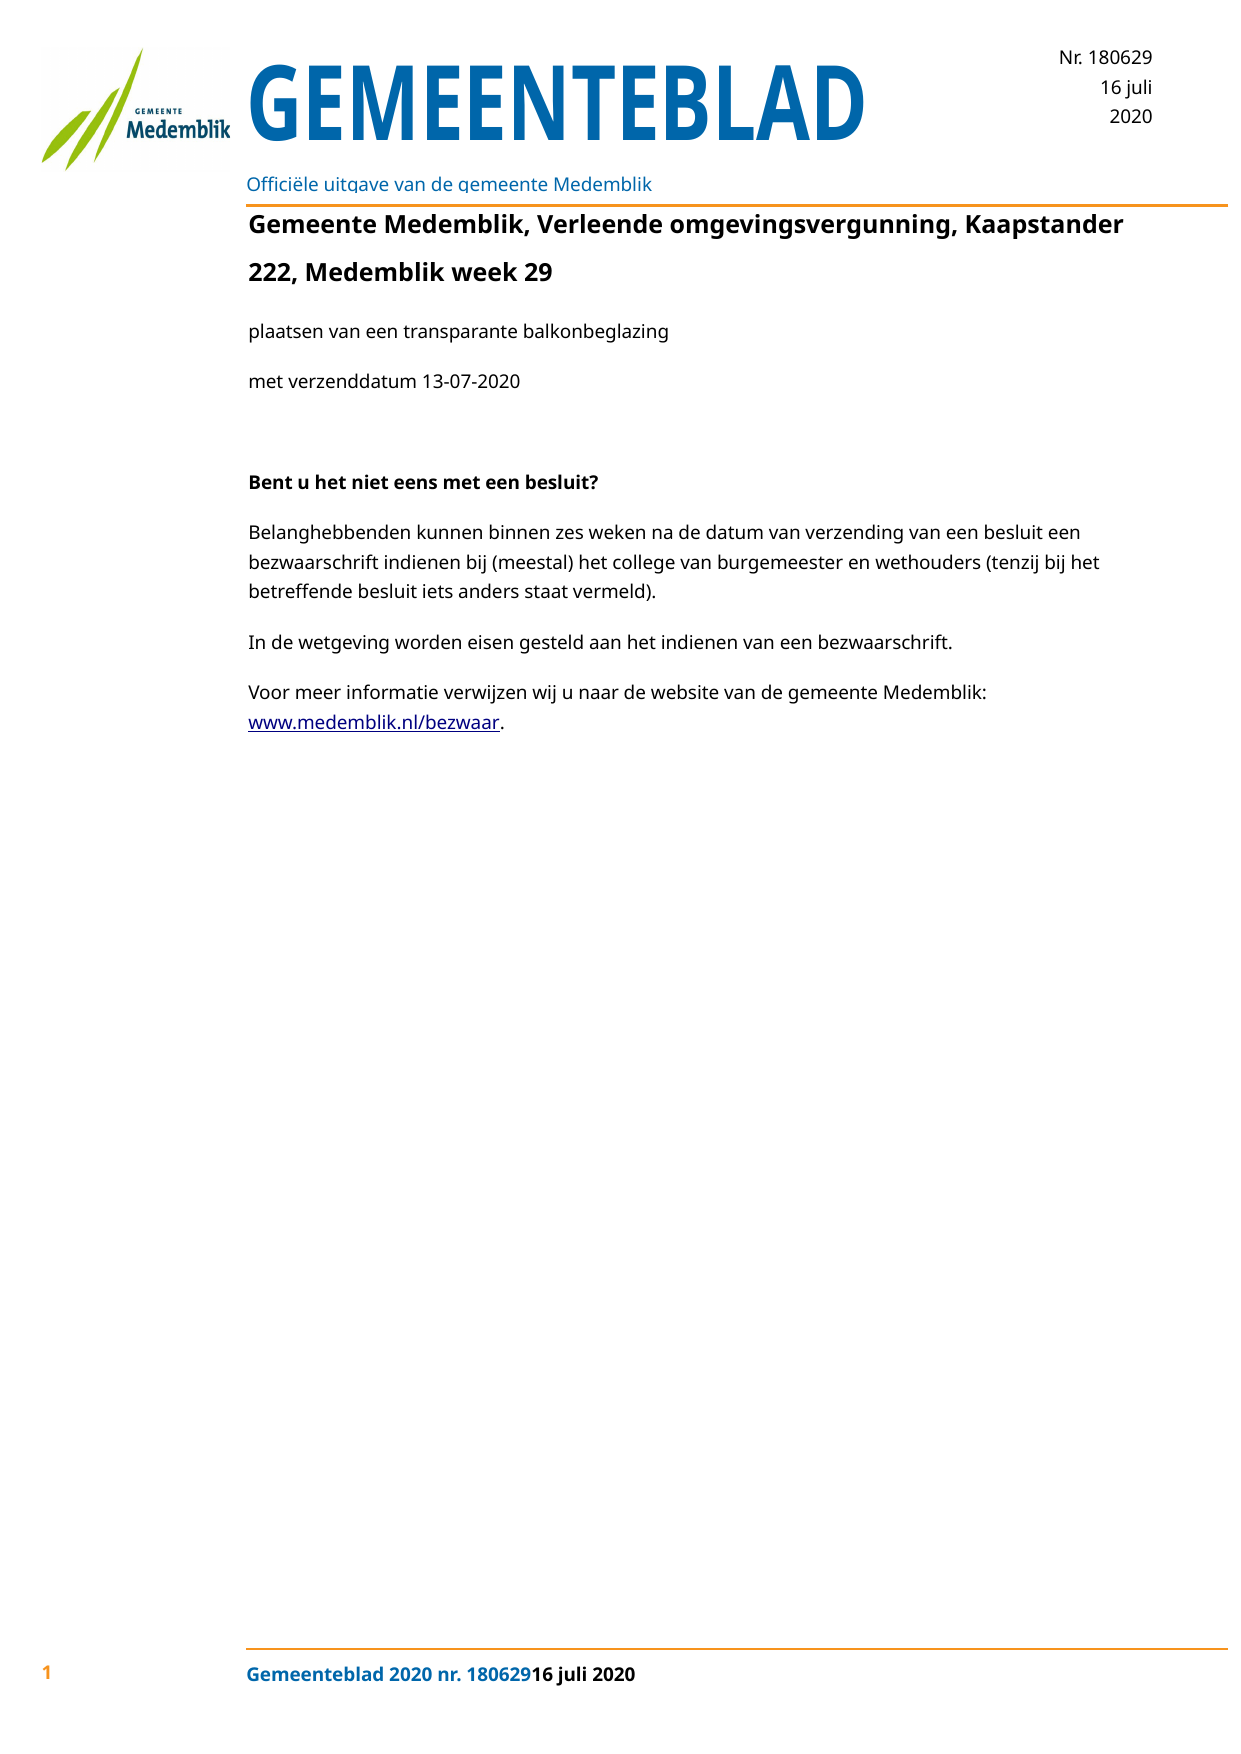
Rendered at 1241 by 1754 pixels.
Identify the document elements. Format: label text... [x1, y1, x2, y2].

text Gemeente Medemblik, Verleende omgevingsvergunning, Kaapstander 222, Medemblik week 29 [248, 207, 1152, 288]
text Bent u het niet eens met een besluit? [248, 469, 1152, 495]
text plaatsen van een transparante balkonbeglazing [248, 318, 1152, 344]
text In de wetgeving worden eisen gesteld aan het indienen van een bezwaarschrift. [248, 629, 1152, 655]
text Belanghebbenden kunnen binnen zes weken na de datum van verzending van een besluit een bezwaarschrift indienen bij (meestal) het college van burgemeester en wethouders (tenzij bij het betreffende besluit iets anders staat vermeld). [248, 519, 1152, 604]
text Voor meer informatie verwijzen wij u naar de website van de gemeente Medemblik: www.medemblik.nl/bezwaar. [248, 679, 1152, 735]
text met verzenddatum 13-07-2020 [248, 368, 1152, 394]
picture [41, 47, 231, 172]
